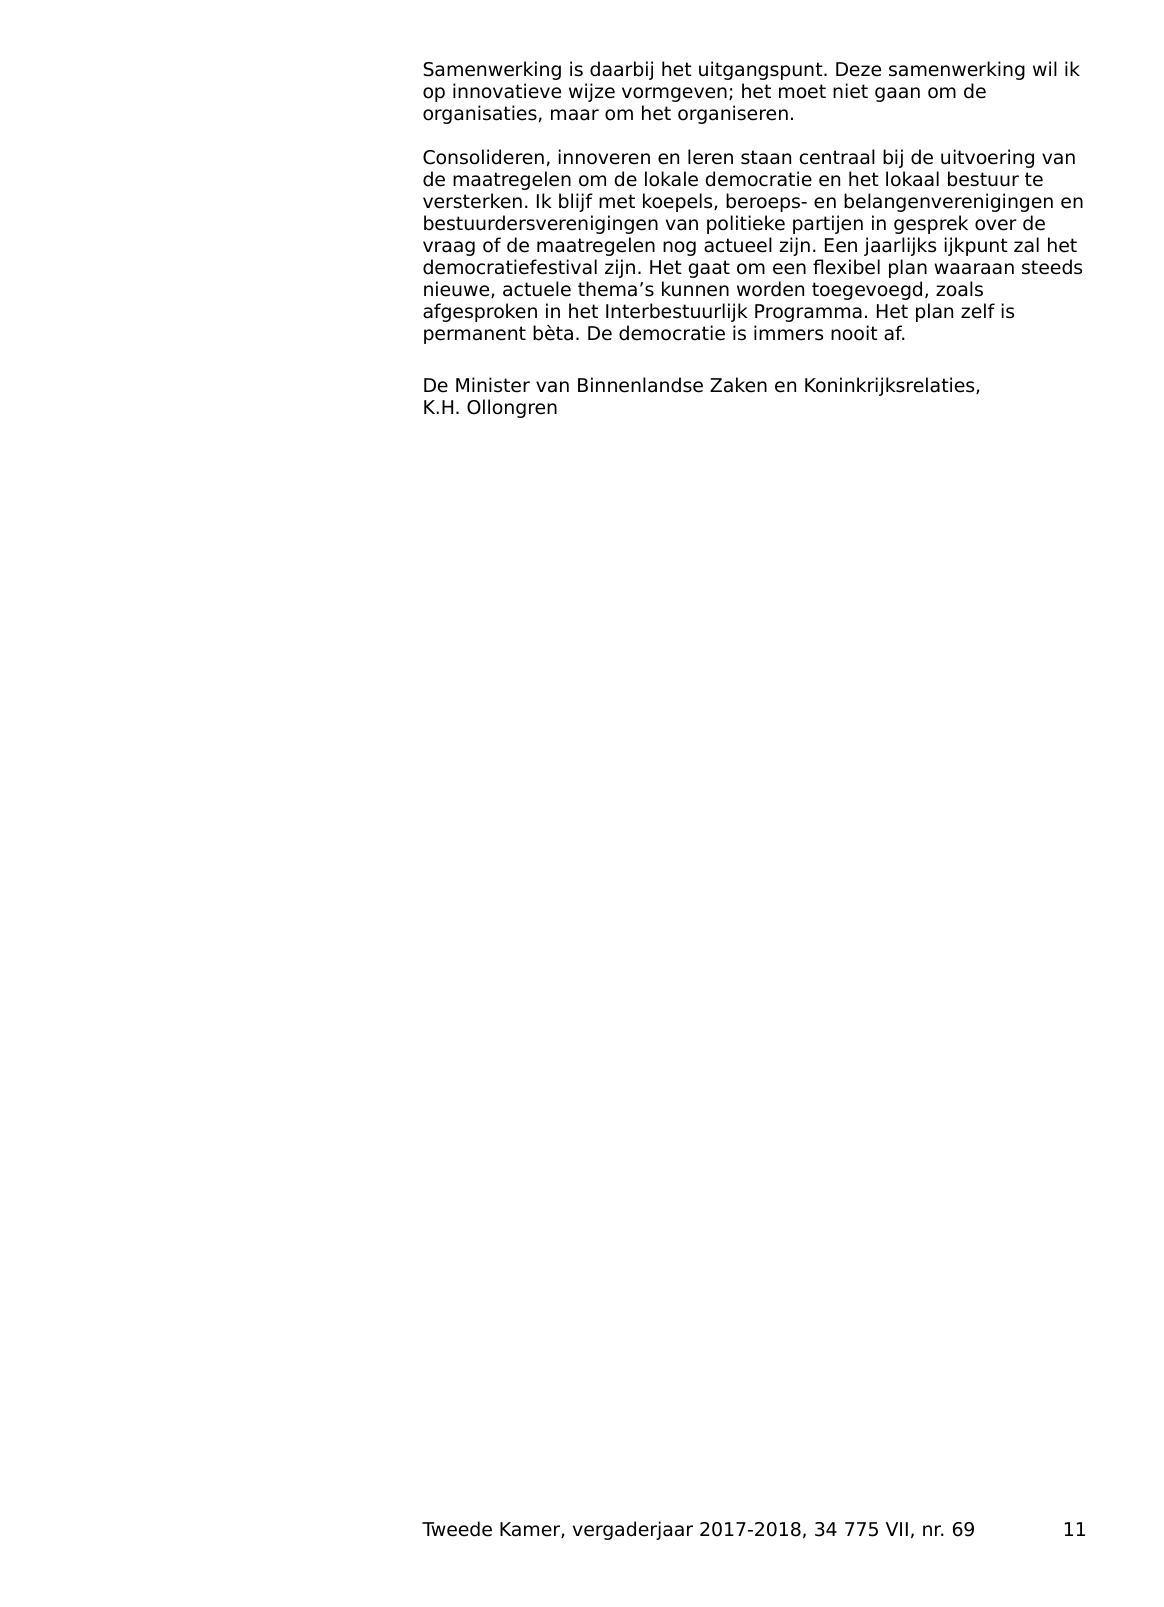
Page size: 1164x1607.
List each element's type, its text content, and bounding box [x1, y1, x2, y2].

text Consolideren, innoveren en leren staan centraal bij de uitvoering van de maatregelen om de lokale democratie en het lokaal bestuur te versterken. Ik blijf met koepels, beroeps- en belangenverenigingen en bestuurdersverenigingen van politieke partijen in gesprek over de vraag of de maatregelen nog actueel zijn. Een jaarlijks ijkpunt zal het democratiefestival zijn. Het gaat om een flexibel plan waaraan steeds nieuwe, actuele thema’s kunnen worden toegevoegd, zoals afgesproken in het Interbestuurlijk Programma. Het plan zelf is permanent bèta. De democratie is immers nooit af. [422, 147, 1087, 345]
text Samenwerking is daarbij het uitgangspunt. Deze samenwerking wil ik op innovatieve wijze vormgeven; het moet niet gaan om de organisaties, maar om het organiseren. [422, 59, 1087, 125]
text De Minister van Binnenlandse Zaken en Koninkrijksrelaties, K.H. Ollongren [422, 375, 1087, 419]
